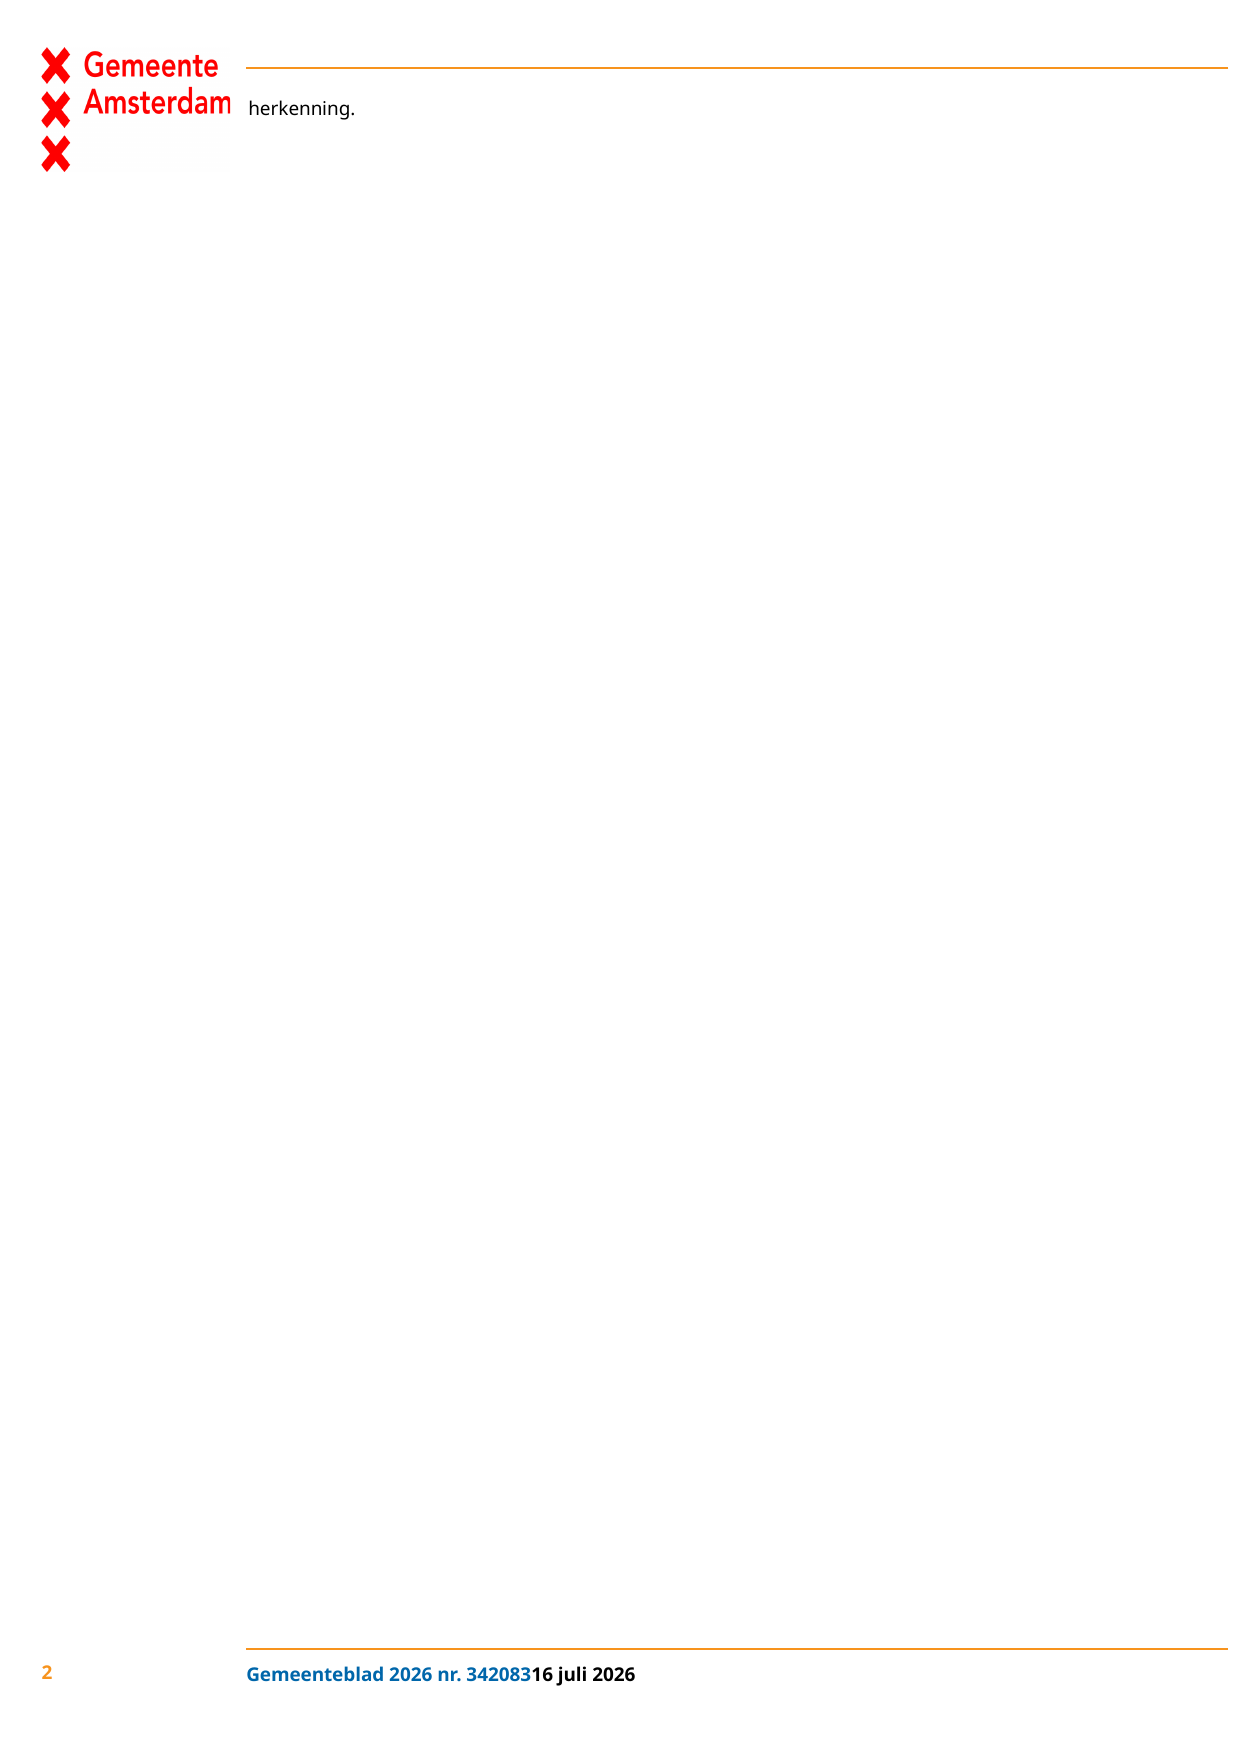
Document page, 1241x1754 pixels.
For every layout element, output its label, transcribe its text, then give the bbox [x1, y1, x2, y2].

picture [41, 47, 231, 172]
text herkenning. [248, 95, 1152, 121]
